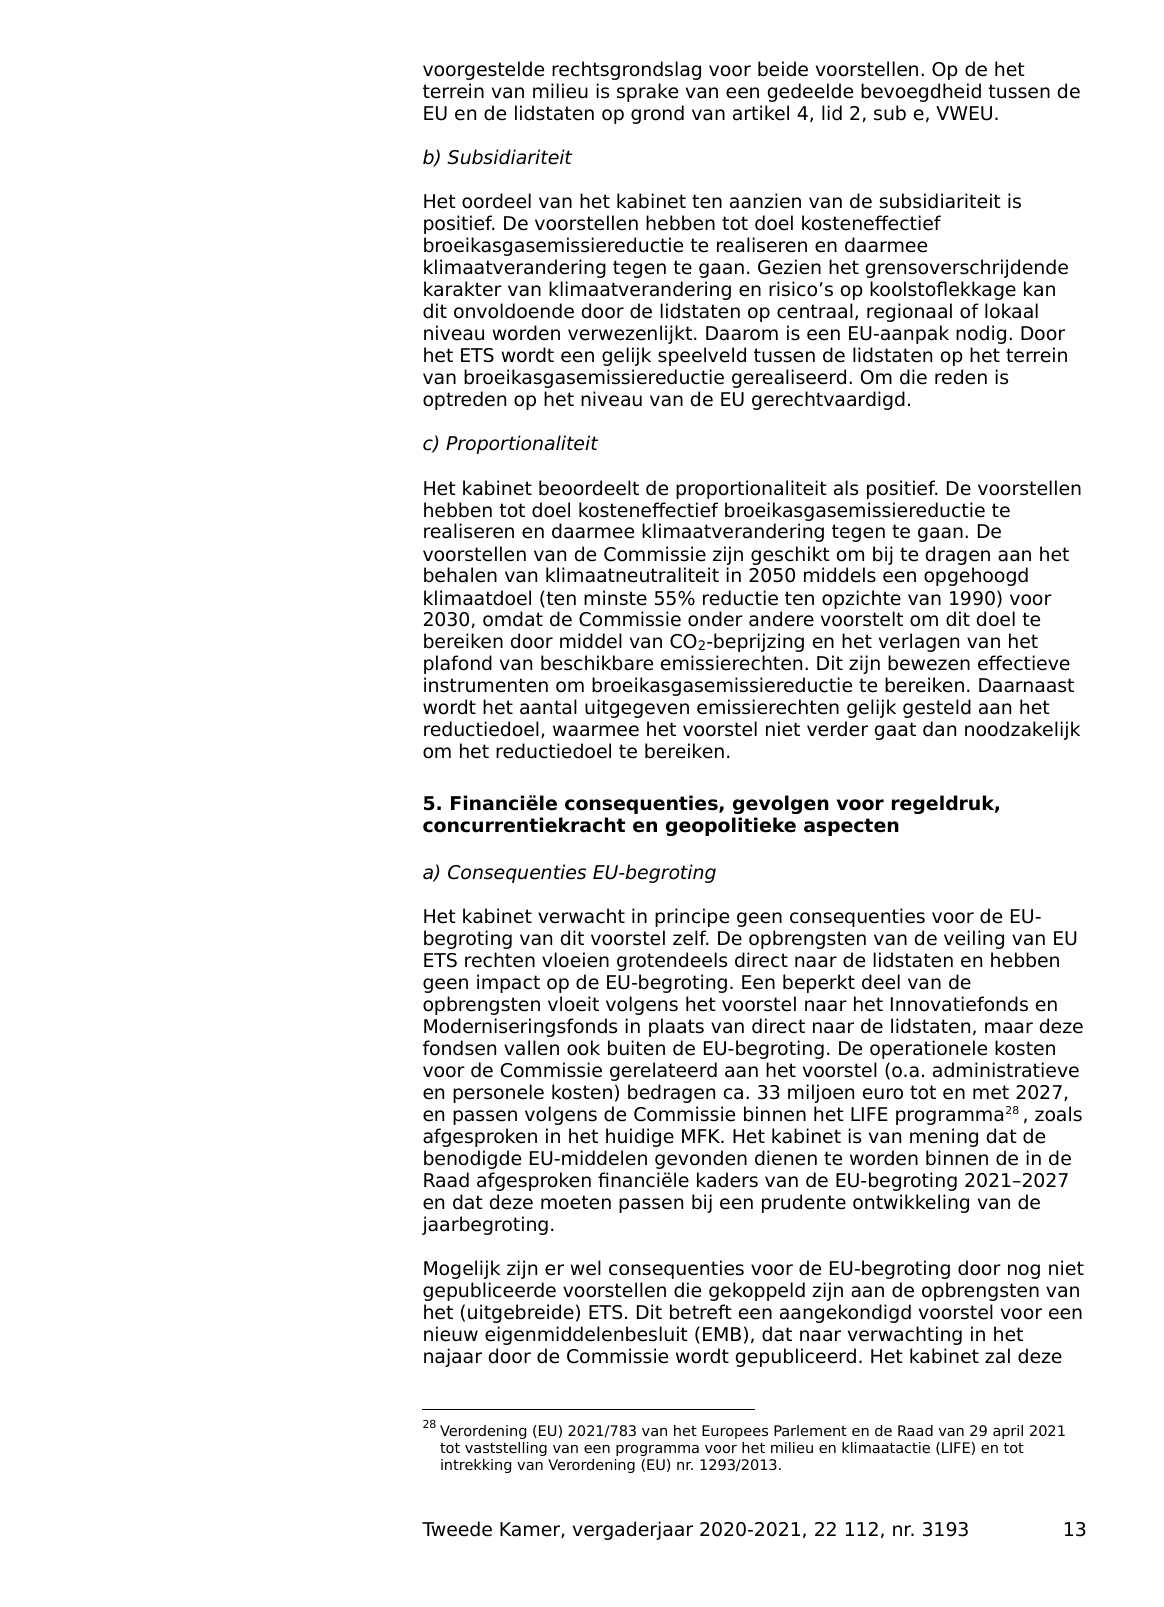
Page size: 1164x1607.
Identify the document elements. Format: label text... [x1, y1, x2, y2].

text Verordening (EU) 2021/783 van het Europees Parlement en de Raad van 29 april 2021 tot vaststelling van een programma voor het milieu en klimaatactie (LIFE) en tot intrekking van Verordening (EU) nr. 1293/2013. [422, 1418, 1087, 1474]
text voorgestelde rechtsgrondslag voor beide voorstellen. Op de het terrein van milieu is sprake van een gedeelde bevoegdheid tussen de EU en de lidstaten op grond van artikel 4, lid 2, sub e, VWEU. [422, 59, 1087, 125]
text Mogelijk zijn er wel consequenties voor de EU-begroting door nog niet gepubliceerde voorstellen die gekoppeld zijn aan de opbrengsten van het (uitgebreide) ETS. Dit betreft een aangekondigd voorstel voor een nieuw eigenmiddelenbesluit (EMB), dat naar verwachting in het najaar door de Commissie wordt gepubliceerd. Het kabinet zal deze [422, 1258, 1087, 1368]
text Het kabinet verwacht in principe geen consequenties voor de EU-begroting van dit voorstel zelf. De opbrengsten van de veiling van EU ETS rechten vloeien grotendeels direct naar de lidstaten en hebben geen impact op de EU-begroting. Een beperkt deel van de opbrengsten vloeit volgens het voorstel naar het Innovatiefonds en Moderniseringsfonds in plaats van direct naar de lidstaten, maar deze fondsen vallen ook buiten de EU-begroting. De operationele kosten voor de Commissie gerelateerd aan het voorstel (o.a. administratieve en personele kosten) bedragen ca. 33 miljoen euro tot en met 2027, en passen volgens de Commissie binnen het LIFE programma, zoals afgesproken in het huidige MFK. Het kabinet is van mening dat de benodigde EU-middelen gevonden dienen te worden binnen de in de Raad afgesproken financiële kaders van de EU-begroting 2021–2027 en dat deze moeten passen bij een prudente ontwikkeling van de jaarbegroting. [422, 906, 1087, 1236]
subtitle a) Consequenties EU-begroting [422, 862, 1087, 884]
subtitle c) Proportionaliteit [422, 433, 1087, 455]
text Het oordeel van het kabinet ten aanzien van de subsidiariteit is positief. De voorstellen hebben tot doel kosteneffectief broeikasgasemissiereductie te realiseren en daarmee klimaatverandering tegen te gaan. Gezien het grensoverschrijdende karakter van klimaatverandering en risico’s op koolstoflekkage kan dit onvoldoende door de lidstaten op centraal, regionaal of lokaal niveau worden verwezenlijkt. Daarom is een EU-aanpak nodig. Door het ETS wordt een gelijk speelveld tussen de lidstaten op het terrein van broeikasgasemissiereductie gerealiseerd. Om die reden is optreden op het niveau van de EU gerechtvaardigd. [422, 191, 1087, 411]
subtitle b) Subsidiariteit [422, 147, 1087, 169]
text Het kabinet beoordeelt de proportionaliteit als positief. De voorstellen hebben tot doel kosteneffectief broeikasgasemissiereductie te realiseren en daarmee klimaatverandering tegen te gaan. De voorstellen van de Commissie zijn geschikt om bij te dragen aan het behalen van klimaatneutraliteit in 2050 middels een opgehoogd klimaatdoel (ten minste 55% reductie ten opzichte van 1990) voor 2030, omdat de Commissie onder andere voorstelt om dit doel te bereiken door middel van CO2-beprijzing en het verlagen van het plafond van beschikbare emissierechten. Dit zijn bewezen effectieve instrumenten om broeikasgasemissiereductie te bereiken. Daarnaast wordt het aantal uitgegeven emissierechten gelijk gesteld aan het reductiedoel, waarmee het voorstel niet verder gaat dan noodzakelijk om het reductiedoel te bereiken. [422, 477, 1087, 763]
subtitle 5. Financiële consequenties, gevolgen voor regeldruk, concurrentiekracht en geopolitieke aspecten [422, 793, 1087, 837]
